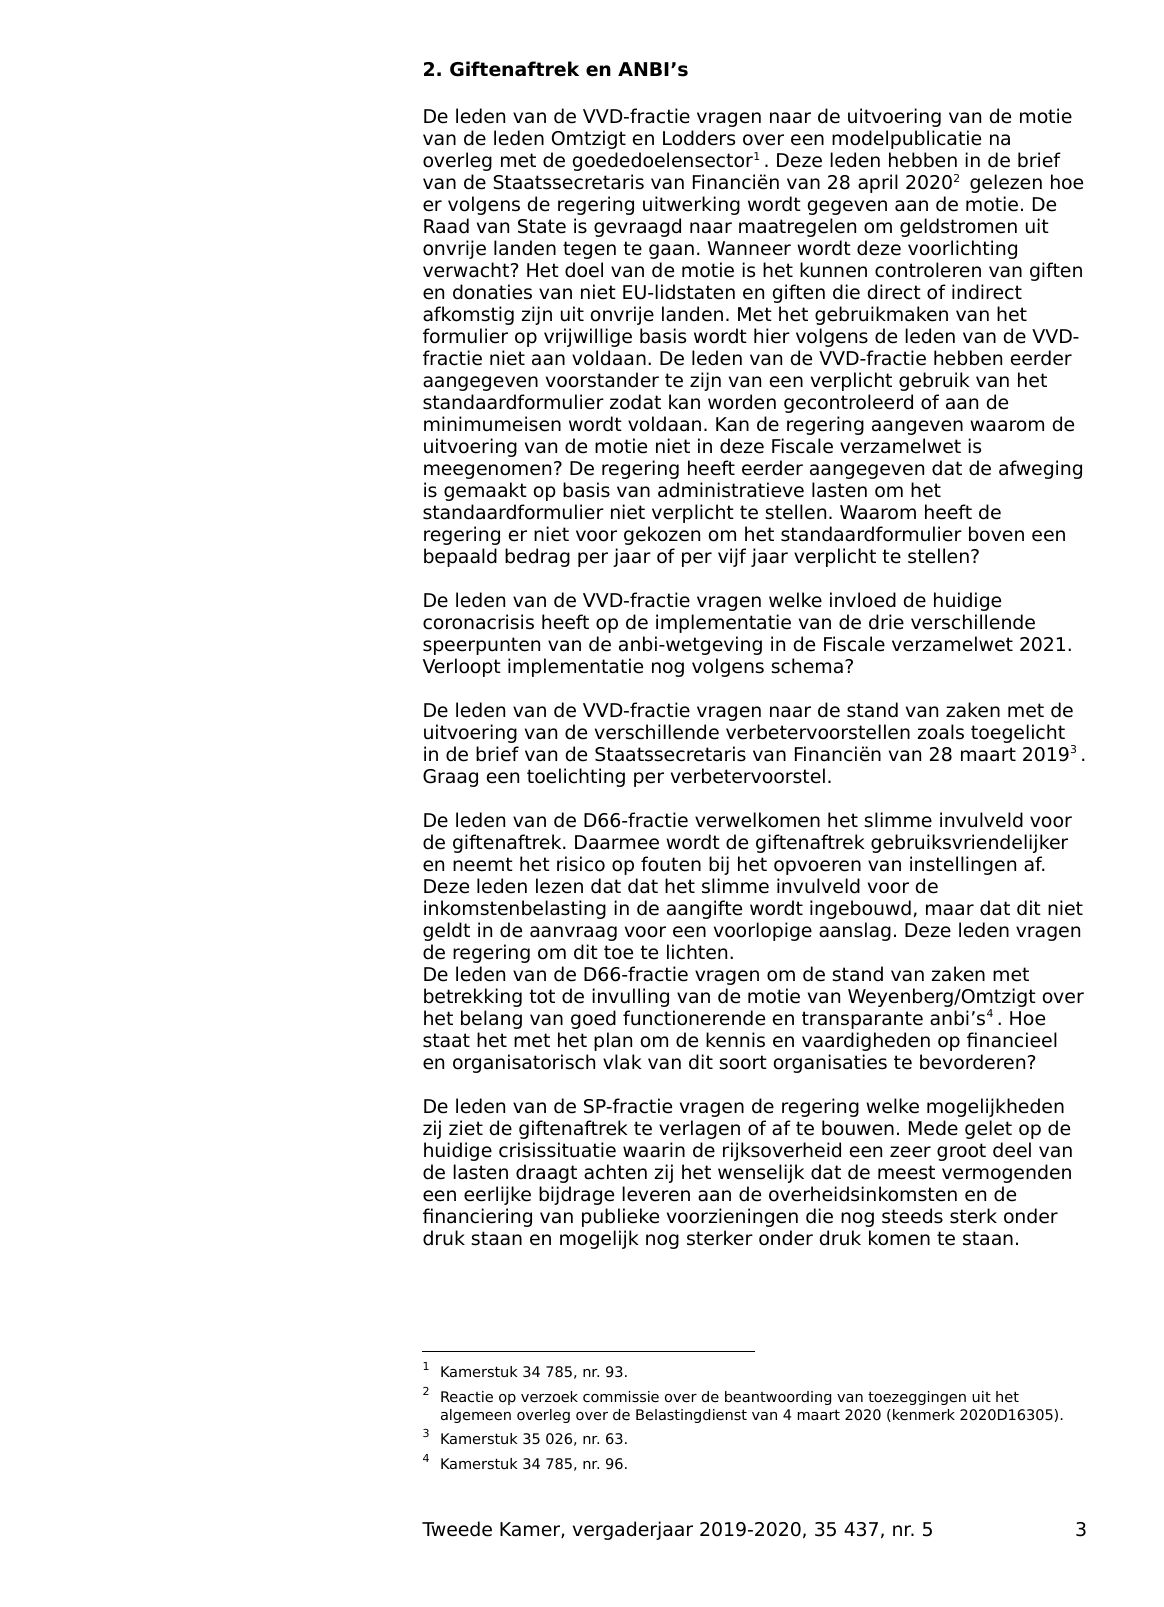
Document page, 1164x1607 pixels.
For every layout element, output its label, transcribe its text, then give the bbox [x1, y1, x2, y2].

text De leden van de D66-fractie verwelkomen het slimme invulveld voor de giftenaftrek. Daarmee wordt de giftenaftrek gebruiksvriendelijker en neemt het risico op fouten bij het opvoeren van instellingen af. Deze leden lezen dat dat het slimme invulveld voor de inkomstenbelasting in de aangifte wordt ingebouwd, maar dat dit niet geldt in de aanvraag voor een voorlopige aanslag. Deze leden vragen de regering om dit toe te lichten. [422, 810, 1087, 964]
text Kamerstuk 34 785, nr. 93. [422, 1360, 1087, 1382]
text De leden van de D66-fractie vragen om de stand van zaken met betrekking tot de invulling van de motie van Weyenberg/Omtzigt over het belang van goed functionerende en transparante anbi’s. Hoe staat het met het plan om de kennis en vaardigheden op financieel en organisatorisch vlak van dit soort organisaties te bevorderen? [422, 964, 1087, 1074]
text De leden van de VVD-fractie vragen welke invloed de huidige coronacrisis heeft op de implementatie van de drie verschillende speerpunten van de anbi-wetgeving in de Fiscale verzamelwet 2021. Verloopt implementatie nog volgens schema? [422, 590, 1087, 678]
subtitle 2. Giftenaftrek en ANBI’s [422, 59, 1087, 81]
text Kamerstuk 34 785, nr. 96. [422, 1452, 1087, 1474]
text Kamerstuk 35 026, nr. 63. [422, 1427, 1087, 1449]
text De leden van de VVD-fractie vragen naar de uitvoering van de motie van de leden Omtzigt en Lodders over een modelpublicatie na overleg met de goededoelensector. Deze leden hebben in de brief van de Staatssecretaris van Financiën van 28 april 2020 gelezen hoe er volgens de regering uitwerking wordt gegeven aan de motie. De Raad van State is gevraagd naar maatregelen om geldstromen uit onvrije landen tegen te gaan. Wanneer wordt deze voorlichting verwacht? Het doel van de motie is het kunnen controleren van giften en donaties van niet EU-lidstaten en giften die direct of indirect afkomstig zijn uit onvrije landen. Met het gebruikmaken van het formulier op vrijwillige basis wordt hier volgens de leden van de VVD-fractie niet aan voldaan. De leden van de VVD-fractie hebben eerder aangegeven voorstander te zijn van een verplicht gebruik van het standaardformulier zodat kan worden gecontroleerd of aan de minimumeisen wordt voldaan. Kan de regering aangeven waarom de uitvoering van de motie niet in deze Fiscale verzamelwet is meegenomen? De regering heeft eerder aangegeven dat de afweging is gemaakt op basis van administratieve lasten om het standaardformulier niet verplicht te stellen. Waarom heeft de regering er niet voor gekozen om het standaardformulier boven een bepaald bedrag per jaar of per vijf jaar verplicht te stellen? [422, 106, 1087, 568]
text De leden van de SP-fractie vragen de regering welke mogelijkheden zij ziet de giftenaftrek te verlagen of af te bouwen. Mede gelet op de huidige crisissituatie waarin de rijksoverheid een zeer groot deel van de lasten draagt achten zij het wenselijk dat de meest vermogenden een eerlijke bijdrage leveren aan de overheidsinkomsten en de financiering van publieke voorzieningen die nog steeds sterk onder druk staan en mogelijk nog sterker onder druk komen te staan. [422, 1096, 1087, 1250]
text Reactie op verzoek commissie over de beantwoording van toezeggingen uit het algemeen overleg over de Belastingdienst van 4 maart 2020 (kenmerk 2020D16305). [422, 1385, 1087, 1424]
text De leden van de VVD-fractie vragen naar de stand van zaken met de uitvoering van de verschillende verbetervoorstellen zoals toegelicht in de brief van de Staatssecretaris van Financiën van 28 maart 2019. Graag een toelichting per verbetervoorstel. [422, 700, 1087, 788]
